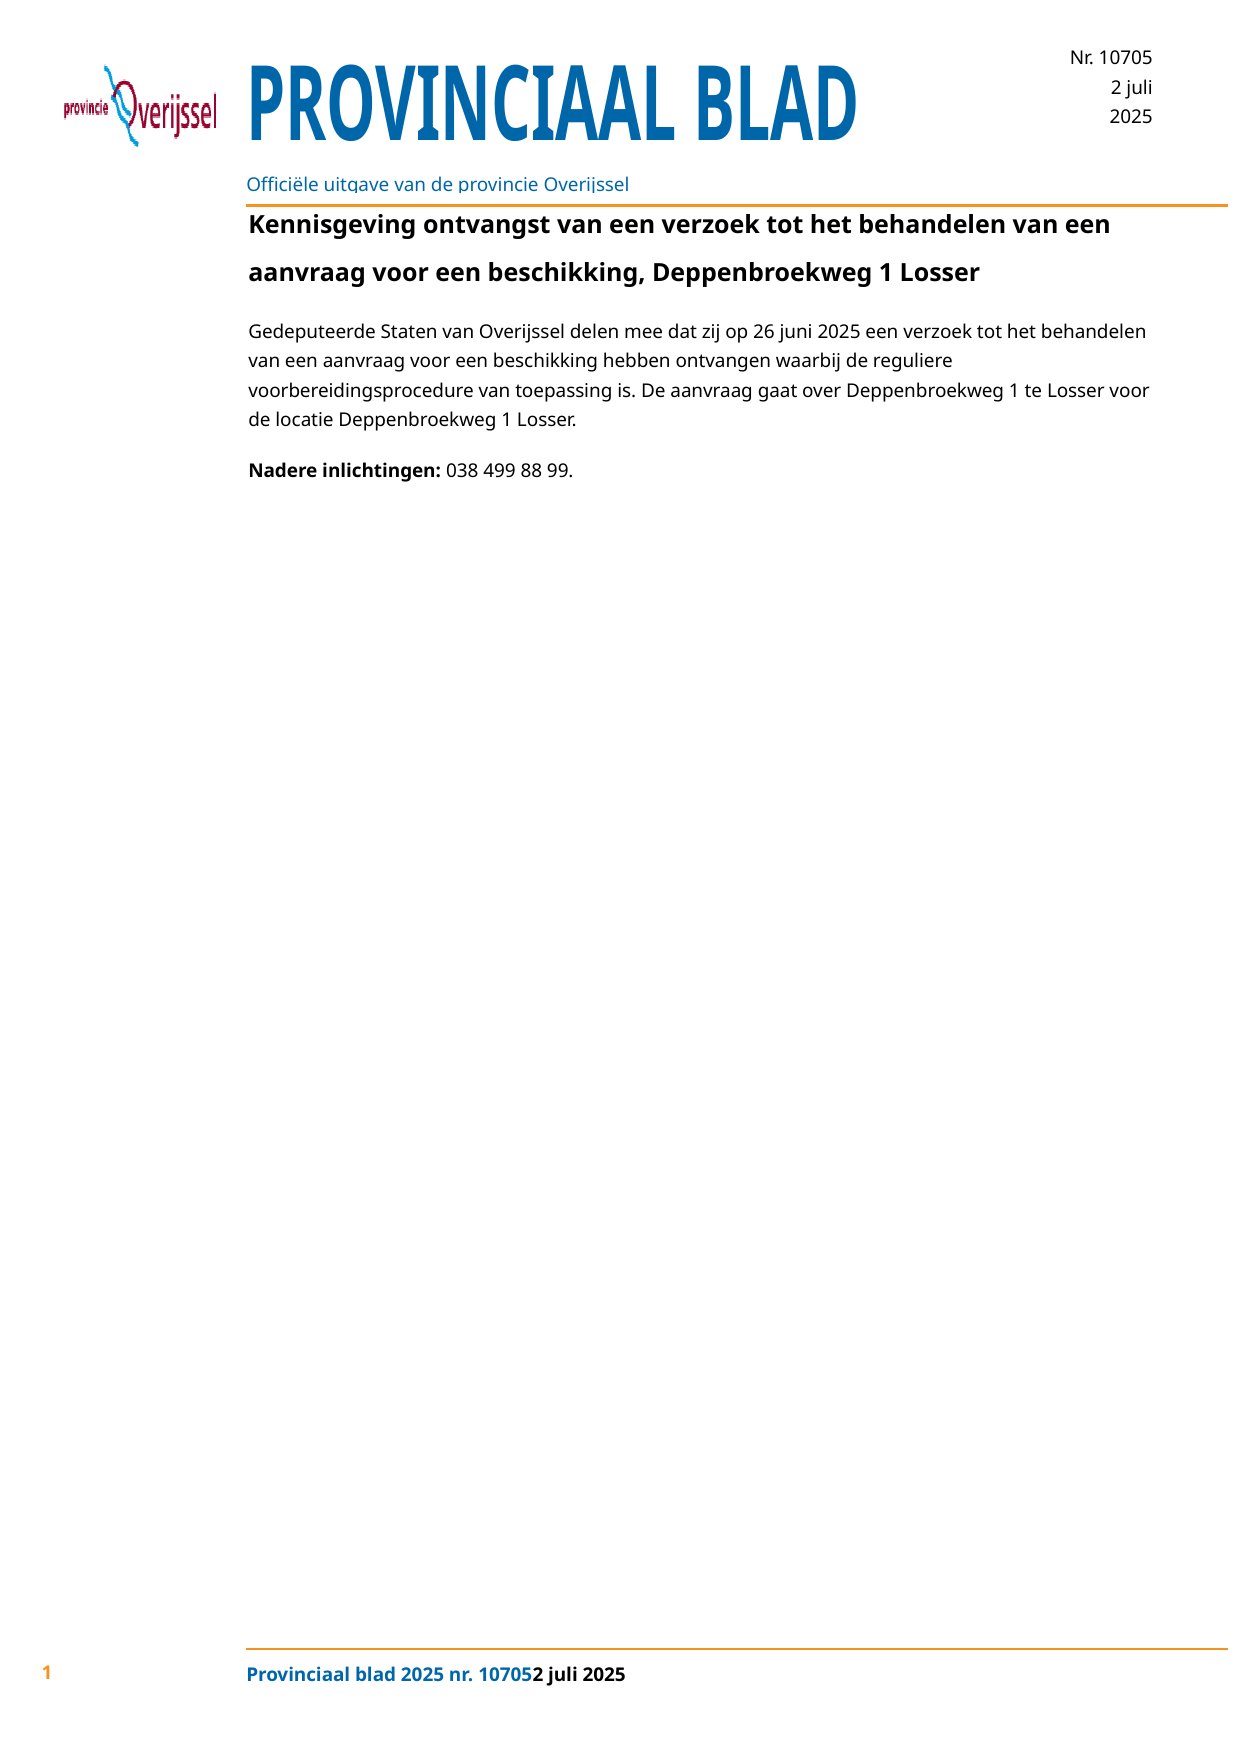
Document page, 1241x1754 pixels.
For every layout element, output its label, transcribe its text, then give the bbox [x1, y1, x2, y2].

text Nadere inlichtingen: 038 499 88 99. [248, 457, 1152, 483]
text Gedeputeerde Staten van Overijssel delen mee dat zij op 26 juni 2025 een verzoek tot het behandelen van een aanvraag voor een beschikking hebben ontvangen waarbij de reguliere voorbereidingsprocedure van toepassing is. De aanvraag gaat over Deppenbroekweg 1 te Losser voor de locatie Deppenbroekweg 1 Losser. [248, 318, 1152, 432]
text Kennisgeving ontvangst van een verzoek tot het behandelen van een aanvraag voor een beschikking, Deppenbroekweg 1 Losser [248, 207, 1152, 288]
picture [41, 47, 231, 172]
